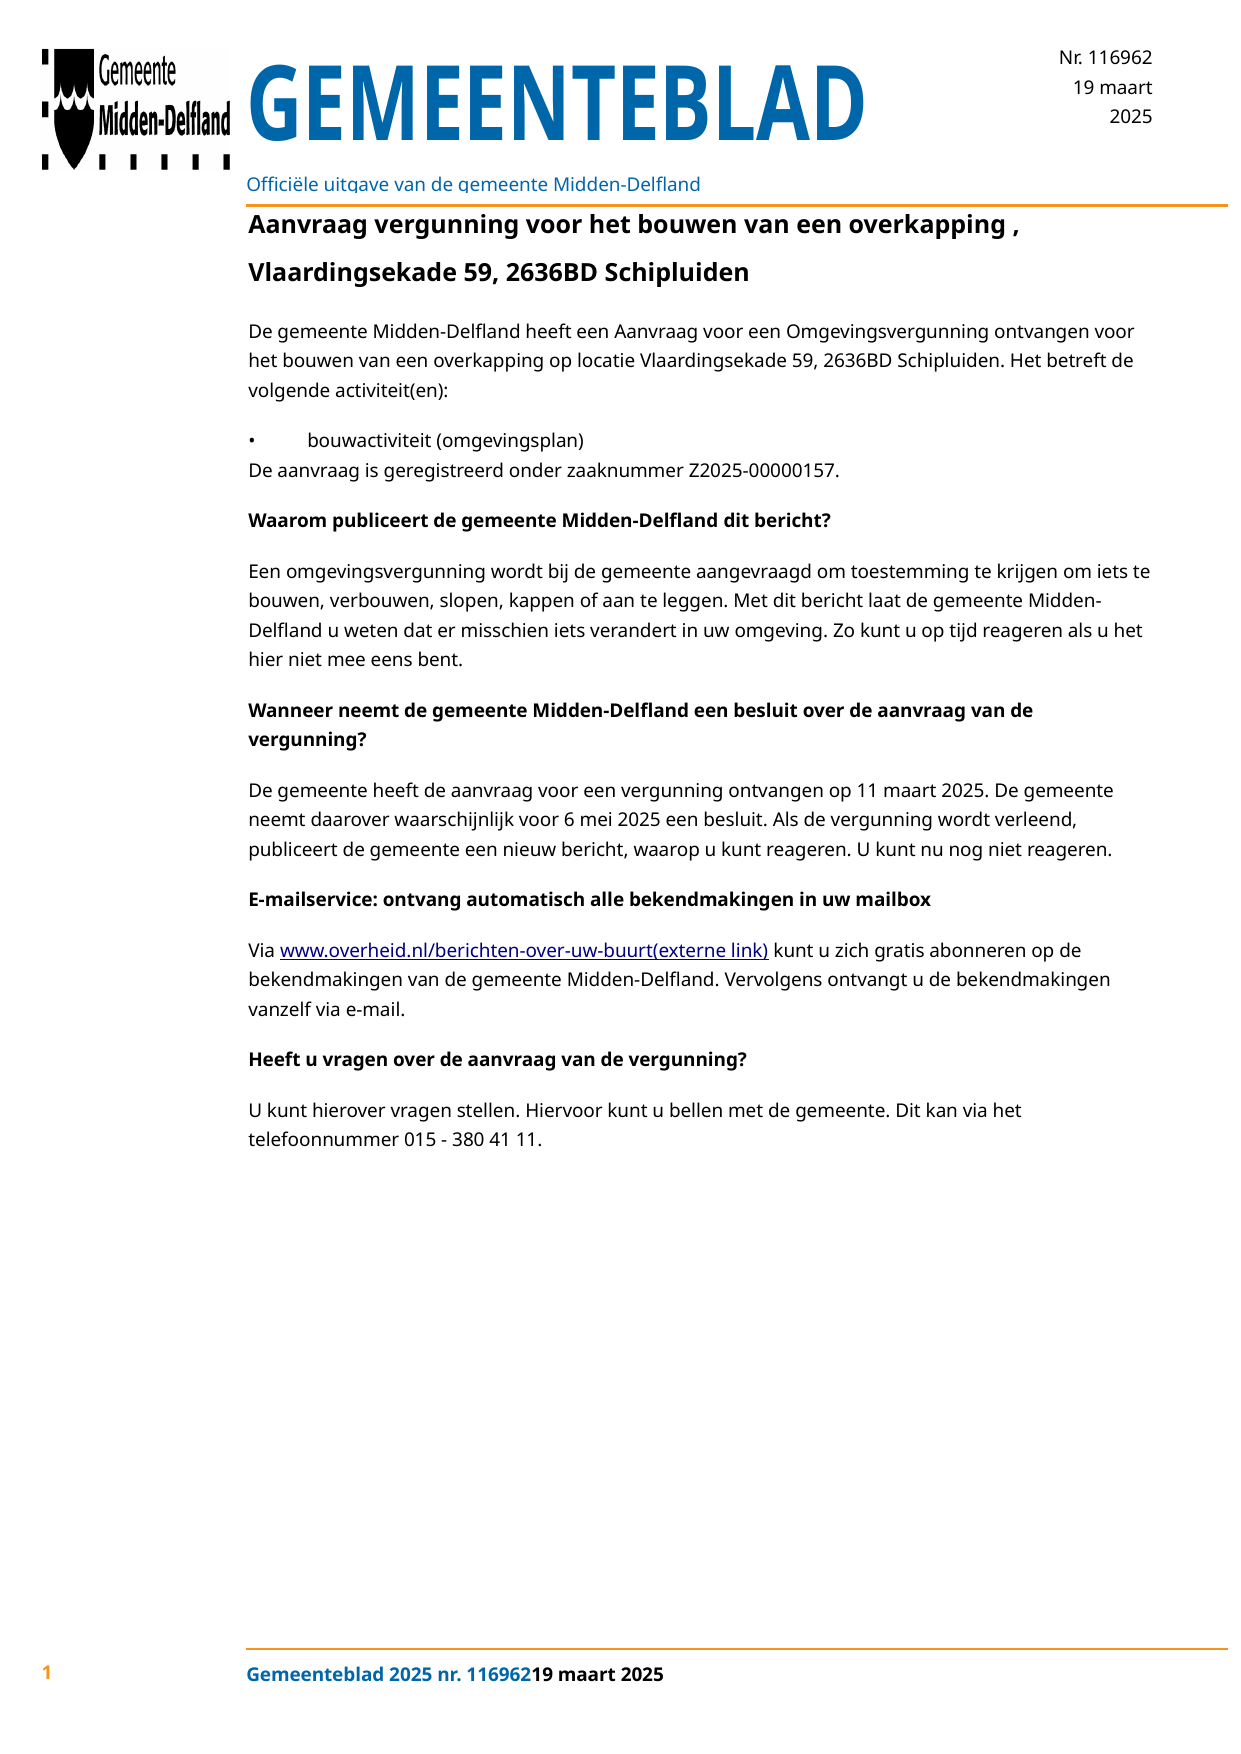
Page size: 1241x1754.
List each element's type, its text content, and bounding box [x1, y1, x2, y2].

text De gemeente heeft de aanvraag voor een vergunning ontvangen op 11 maart 2025. De gemeente neemt daarover waarschijnlijk voor 6 mei 2025 een besluit. Als de vergunning wordt verleend, publiceert de gemeente een nieuw bericht, waarop u kunt reageren. U kunt nu nog niet reageren. [248, 777, 1152, 862]
text E-mailservice: ontvang automatisch alle bekendmakingen in uw mailbox [248, 887, 1152, 912]
text Waarom publiceert de gemeente Midden-Delfland dit bericht? [248, 507, 1152, 533]
picture [41, 47, 231, 172]
list bouwactiviteit (omgevingsplan) [248, 427, 1152, 453]
text De gemeente Midden-Delfland heeft een Aanvraag voor een Omgevingsvergunning ontvangen voor het bouwen van een overkapping op locatie Vlaardingsekade 59, 2636BD Schipluiden. Het betreft de volgende activiteit(en): [248, 318, 1152, 403]
text Heeft u vragen over de aanvraag van de vergunning? [248, 1047, 1152, 1072]
text De aanvraag is geregistreerd onder zaaknummer Z2025-00000157. [248, 457, 1152, 483]
text Via www.overheid.nl/berichten-over-uw-buurt(externe link) kunt u zich gratis abonneren op de bekendmakingen van de gemeente Midden-Delfland. Vervolgens ontvangt u de bekendmakingen vanzelf via e-mail. [248, 937, 1152, 1022]
text Wanneer neemt de gemeente Midden-Delfland een besluit over de aanvraag van de vergunning? [248, 697, 1152, 752]
text Aanvraag vergunning voor het bouwen van een overkapping , Vlaardingsekade 59, 2636BD Schipluiden [248, 207, 1152, 288]
text U kunt hierover vragen stellen. Hiervoor kunt u bellen met de gemeente. Dit kan via het telefoonnummer 015 - 380 41 11. [248, 1097, 1152, 1152]
text Een omgevingsvergunning wordt bij de gemeente aangevraagd om toestemming te krijgen om iets te bouwen, verbouwen, slopen, kappen of aan te leggen. Met dit bericht laat de gemeente Midden-Delfland u weten dat er misschien iets verandert in uw omgeving. Zo kunt u op tijd reageren als u het hier niet mee eens bent. [248, 558, 1152, 672]
